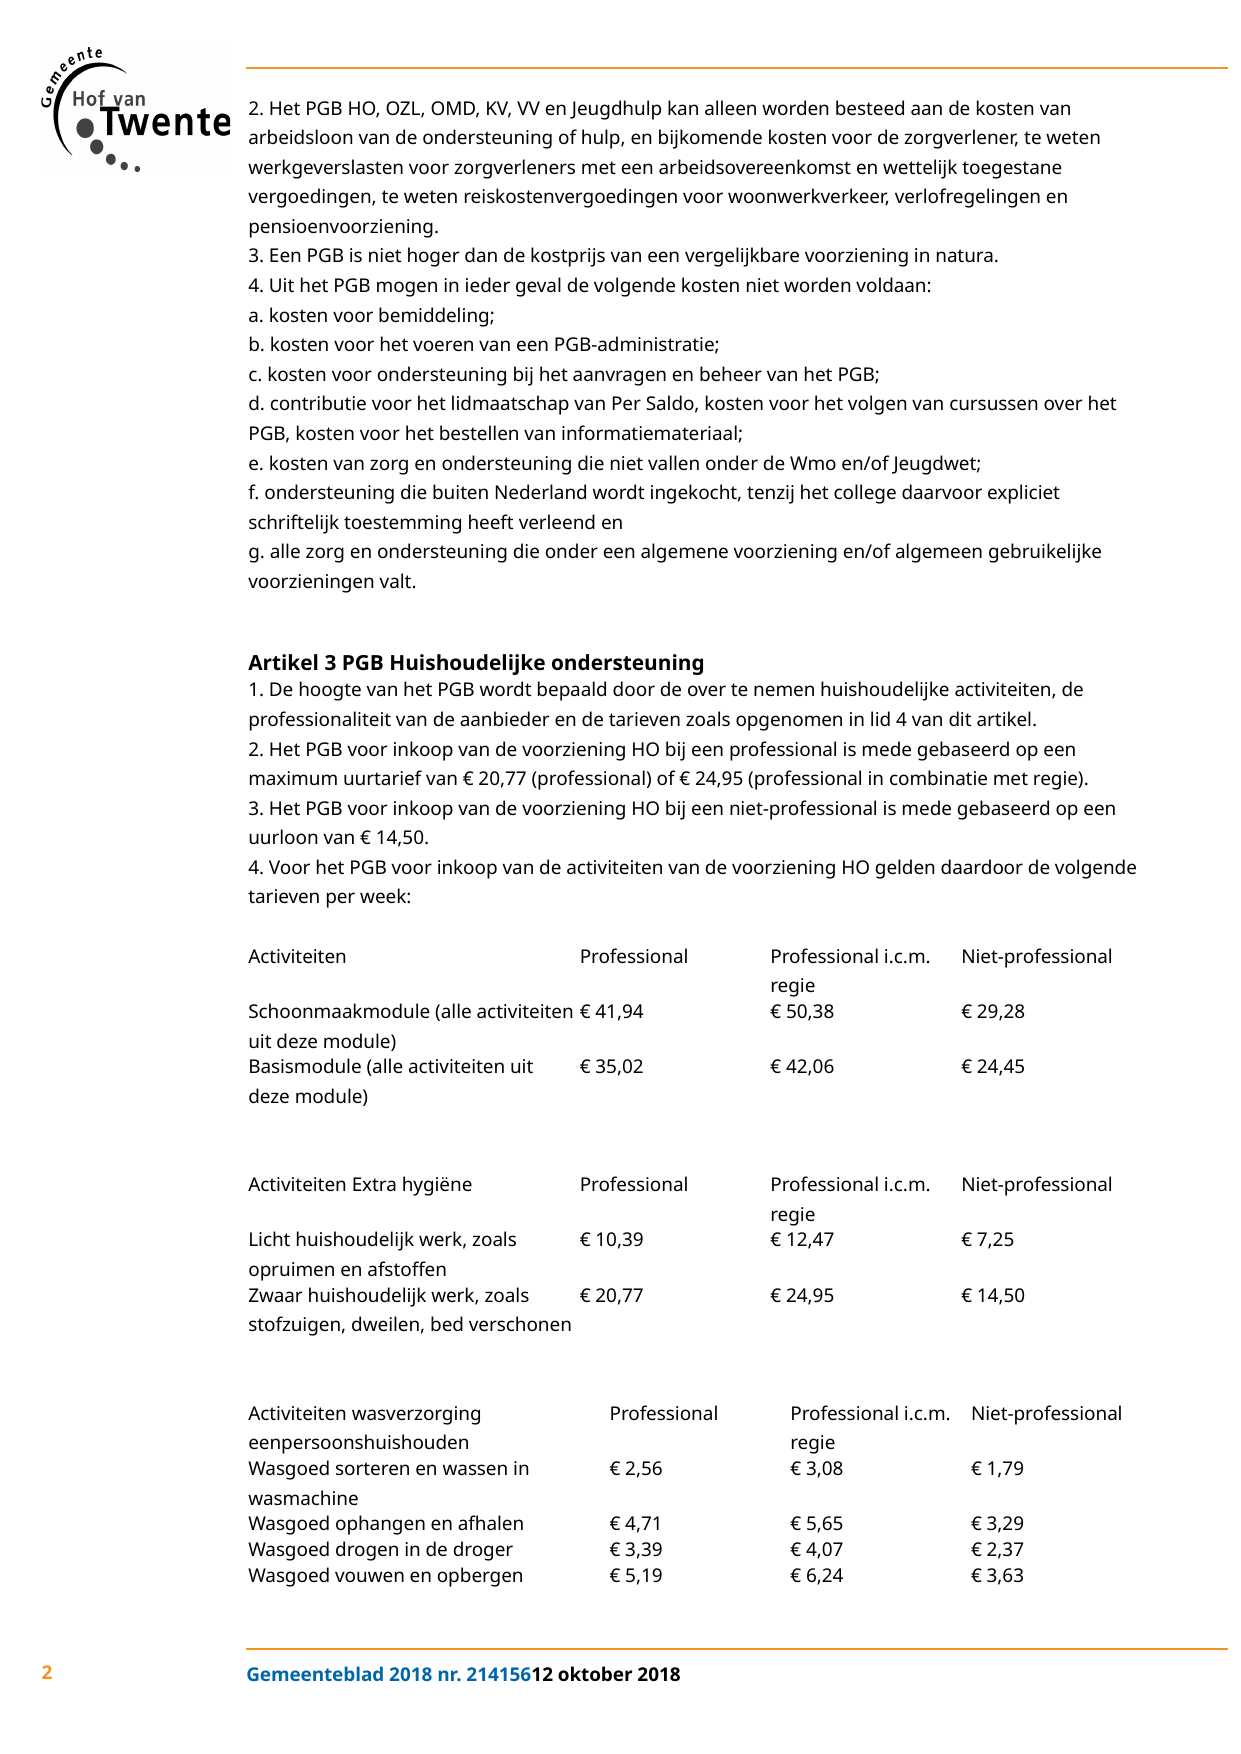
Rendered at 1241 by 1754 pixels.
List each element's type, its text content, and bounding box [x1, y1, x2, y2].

text b. kosten voor het voeren van een PGB-administratie; [248, 331, 1152, 357]
text 3. Een PGB is niet hoger dan de kostprijs van een vergelijkbare voorziening in natura. [248, 243, 1152, 268]
table_header Professional [580, 943, 770, 998]
table_cell € 6,24 [790, 1562, 971, 1588]
text e. kosten van zorg en ondersteuning die niet vallen onder de Wmo en/of Jeugdwet; [248, 450, 1152, 476]
text 2. Het PGB HO, OZL, OMD, KV, VV en Jeugdhulp kan alleen worden besteed aan de kosten van arbeidsloon van de ondersteuning of hulp, en bijkomende kosten voor de zorgverlener, te weten werkgeverslasten voor zorgverleners met een arbeidsovereenkomst en wettelijk toegestane vergoedingen, te weten reiskostenvergoedingen voor woonwerkverkeer, verlofregelingen en pensioenvoorziening. [248, 95, 1152, 239]
text d. contributie voor het lidmaatschap van Per Saldo, kosten voor het volgen van cursussen over het PGB, kosten voor het bestellen van informatiemateriaal; [248, 391, 1152, 446]
text g. alle zorg en ondersteuning die onder een algemene voorziening en/of algemeen gebruikelijke voorzieningen valt. [248, 538, 1152, 594]
table_cell Basismodule (alle activiteiten uit deze module) [248, 1054, 579, 1109]
table_cell Wasgoed vouwen en opbergen [248, 1562, 609, 1588]
table_cell € 3,63 [971, 1562, 1152, 1588]
table_cell Wasgoed ophangen en afhalen [248, 1510, 609, 1536]
table_cell € 3,29 [971, 1510, 1152, 1536]
table_header Professional [609, 1400, 790, 1455]
table_header Activiteiten [248, 943, 579, 998]
text a. kosten voor bemiddeling; [248, 302, 1152, 328]
table_cell € 20,77 [580, 1282, 770, 1337]
table_cell € 14,50 [961, 1282, 1152, 1337]
text 4. Voor het PGB voor inkoop van de activiteiten van de voorziening HO gelden daardoor de volgende tarieven per week: [248, 854, 1152, 909]
table_cell € 7,25 [961, 1227, 1152, 1282]
picture [41, 47, 231, 172]
table_cell € 10,39 [580, 1227, 770, 1282]
table_cell € 4,71 [609, 1510, 790, 1536]
table_cell € 41,94 [580, 998, 770, 1053]
table_cell Wasgoed sorteren en wassen in wasmachine [248, 1455, 609, 1510]
table_header Niet-professional [971, 1400, 1152, 1455]
table_header Professional i.c.m. regie [770, 1171, 961, 1227]
table_cell € 5,19 [609, 1562, 790, 1588]
table_cell € 5,65 [790, 1510, 971, 1536]
table_cell € 24,45 [961, 1054, 1152, 1109]
table_cell € 12,47 [770, 1227, 961, 1282]
text c. kosten voor ondersteuning bij het aanvragen en beheer van het PGB; [248, 361, 1152, 387]
text f. ondersteuning die buiten Nederland wordt ingekocht, tenzij het college daarvoor expliciet schriftelijk toestemming heeft verleend en [248, 479, 1152, 535]
table_cell € 35,02 [580, 1054, 770, 1109]
table_cell Wasgoed drogen in de droger [248, 1536, 609, 1562]
table_header Niet-professional [961, 943, 1152, 998]
text 1. De hoogte van het PGB wordt bepaald door de over te nemen huishoudelijke activiteiten, de professionaliteit van de aanbieder en de tarieven zoals opgenomen in lid 4 van dit artikel. [248, 677, 1152, 732]
text 2. Het PGB voor inkoop van de voorziening HO bij een professional is mede gebaseerd op een maximum uurtarief van € 20,77 (professional) of € 24,95 (professional in combinatie met regie). [248, 736, 1152, 791]
table_header Professional i.c.m. regie [790, 1400, 971, 1455]
table_cell € 3,39 [609, 1536, 790, 1562]
table_cell Zwaar huishoudelijk werk, zoals stofzuigen, dweilen, bed verschonen [248, 1282, 579, 1337]
table_cell Schoonmaakmodule (alle activiteiten uit deze module) [248, 998, 579, 1053]
table_header Professional i.c.m. regie [770, 943, 961, 998]
table_cell € 2,37 [971, 1536, 1152, 1562]
text 4. Uit het PGB mogen in ieder geval de volgende kosten niet worden voldaan: [248, 272, 1152, 298]
table_cell Licht huishoudelijk werk, zoals opruimen en afstoffen [248, 1227, 579, 1282]
table_cell € 42,06 [770, 1054, 961, 1109]
table_cell € 1,79 [971, 1455, 1152, 1510]
table_cell € 2,56 [609, 1455, 790, 1510]
text Artikel 3 PGB Huishoudelijke ondersteuning [248, 648, 1152, 677]
table_cell € 24,95 [770, 1282, 961, 1337]
table_header Niet-professional [961, 1171, 1152, 1227]
table_header Professional [580, 1171, 770, 1227]
table_cell € 4,07 [790, 1536, 971, 1562]
table_header Activiteiten Extra hygiëne [248, 1171, 579, 1227]
table_cell € 3,08 [790, 1455, 971, 1510]
table_cell € 50,38 [770, 998, 961, 1053]
text 3. Het PGB voor inkoop van de voorziening HO bij een niet-professional is mede gebaseerd op een uurloon van € 14,50. [248, 795, 1152, 850]
table_cell € 29,28 [961, 998, 1152, 1053]
table_header Activiteiten wasverzorging eenpersoonshuishouden [248, 1400, 609, 1455]
